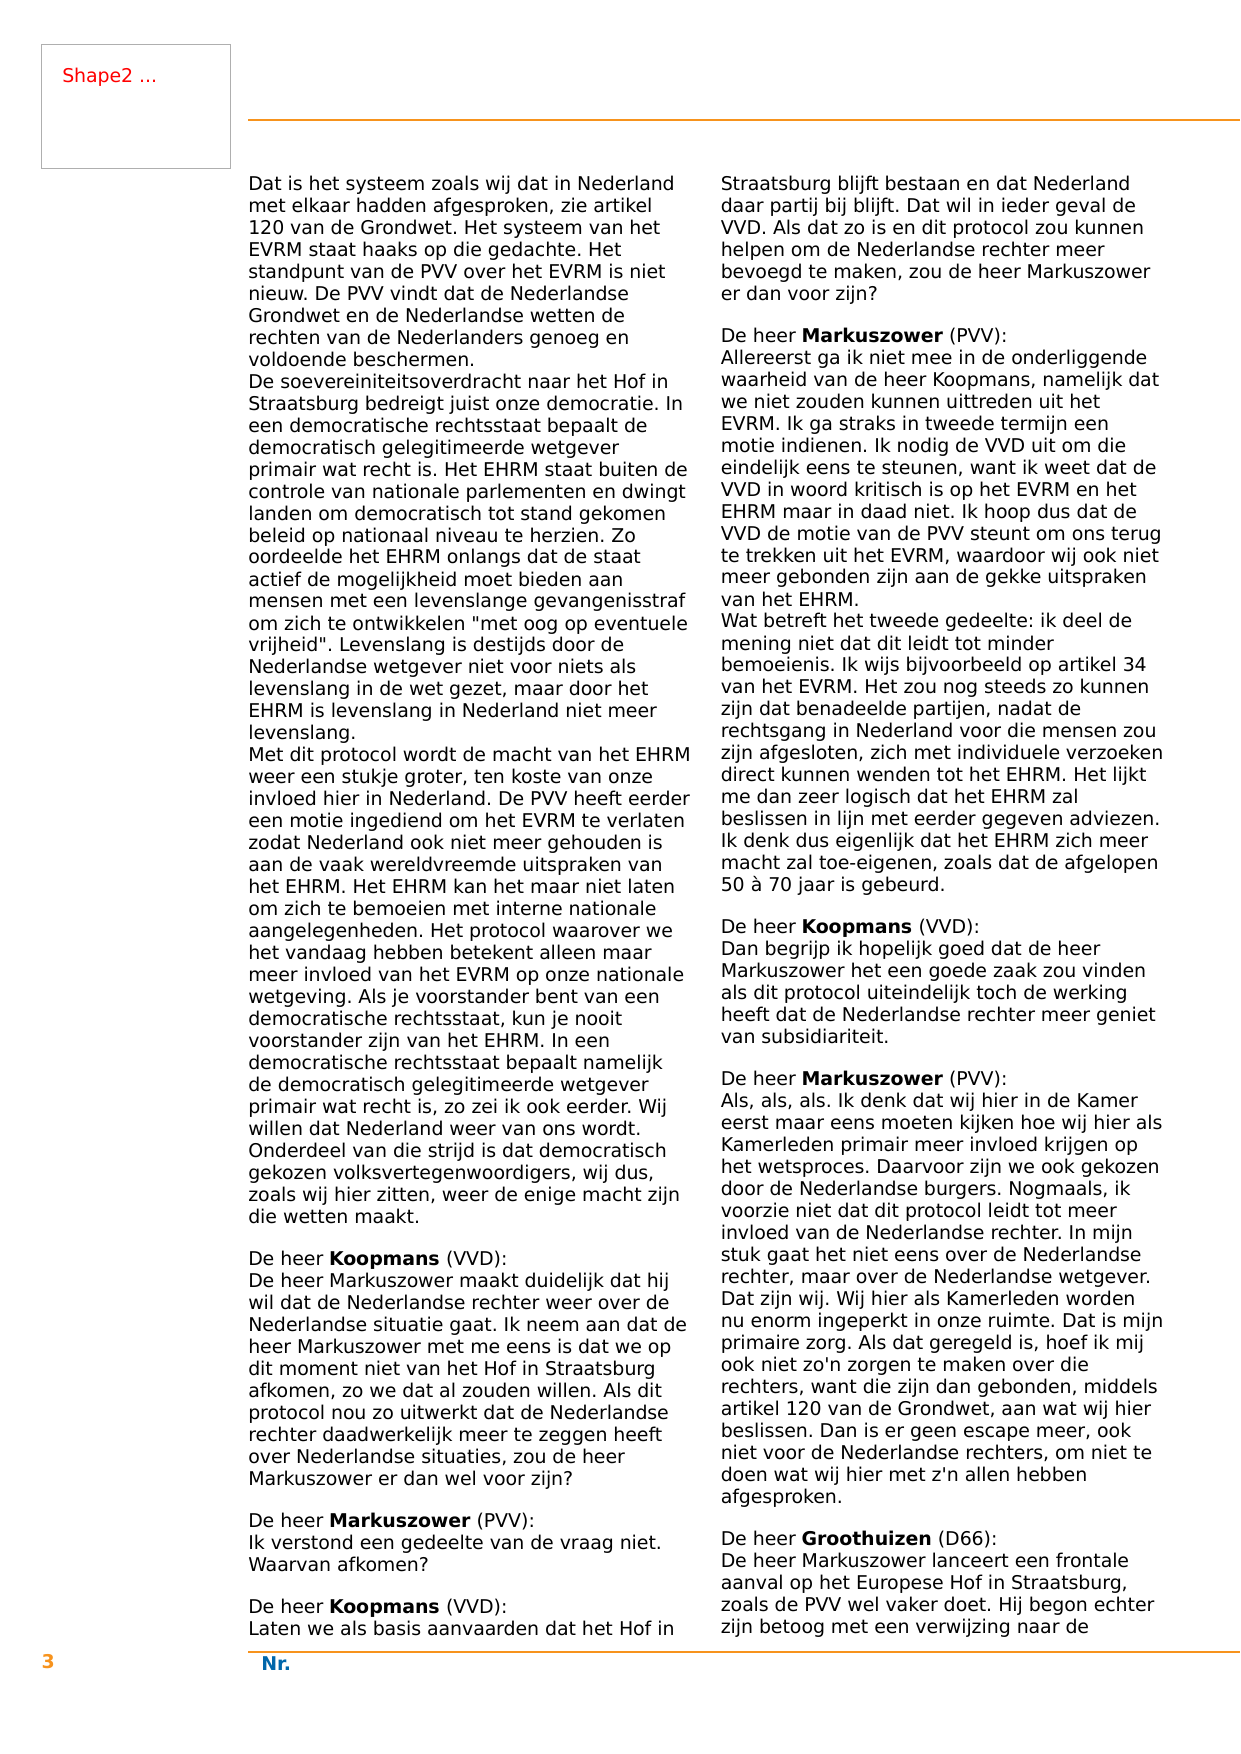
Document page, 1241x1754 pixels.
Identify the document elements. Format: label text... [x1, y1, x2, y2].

text Straatsburg blijft bestaan en dat Nederland daar partij bij blijft. Dat wil in ieder geval de VVD. Als dat zo is en dit protocol zou kunnen helpen om de Nederlandse rechter meer bevoegd te maken, zou de heer Markuszower er dan voor zijn? [721, 173, 1163, 305]
text De heer Markuszower (PVV): [721, 325, 1163, 347]
text De heer Koopmans (VVD): [248, 1248, 691, 1270]
text Dan begrijp ik hopelijk goed dat de heer Markuszower het een goede zaak zou vinden als dit protocol uiteindelijk toch de werking heeft dat de Nederlandse rechter meer geniet van subsidiariteit. [721, 938, 1163, 1048]
text Als, als, als. Ik denk dat wij hier in de Kamer eerst maar eens moeten kijken hoe wij hier als Kamerleden primair meer invloed krijgen op het wetsproces. Daarvoor zijn we ook gekozen door de Nederlandse burgers. Nogmaals, ik voorzie niet dat dit protocol leidt tot meer invloed van de Nederlandse rechter. In mijn stuk gaat het niet eens over de Nederlandse rechter, maar over de Nederlandse wetgever. Dat zijn wij. Wij hier als Kamerleden worden nu enorm ingeperkt in onze ruimte. Dat is mijn primaire zorg. Als dat geregeld is, hoef ik mij ook niet zo'n zorgen te maken over die rechters, want die zijn dan gebonden, middels artikel 120 van de Grondwet, aan wat wij hier beslissen. Dan is er geen escape meer, ook niet voor de Nederlandse rechters, om niet te doen wat wij hier met z'n allen hebben afgesproken. [721, 1090, 1163, 1508]
text Laten we als basis aanvaarden dat het Hof in [248, 1617, 691, 1639]
text Wat betreft het tweede gedeelte: ik deel de mening niet dat dit leidt tot minder bemoeienis. Ik wijs bijvoorbeeld op artikel 34 van het EVRM. Het zou nog steeds zo kunnen zijn dat benadeelde partijen, nadat de rechtsgang in Nederland voor die mensen zou zijn afgesloten, zich met individuele verzoeken direct kunnen wenden tot het EHRM. Het lijkt me dan zeer logisch dat het EHRM zal beslissen in lijn met eerder gegeven adviezen. Ik denk dus eigenlijk dat het EHRM zich meer macht zal toe-eigenen, zoals dat de afgelopen 50 à 70 jaar is gebeurd. [721, 610, 1163, 896]
text Allereerst ga ik niet mee in de onderliggende waarheid van de heer Koopmans, namelijk dat we niet zouden kunnen uittreden uit het EVRM. Ik ga straks in tweede termijn een motie indienen. Ik nodig de VVD uit om die eindelijk eens te steunen, want ik weet dat de VVD in woord kritisch is op het EVRM en het EHRM maar in daad niet. Ik hoop dus dat de VVD de motie van de PVV steunt om ons terug te trekken uit het EVRM, waardoor wij ook niet meer gebonden zijn aan de gekke uitspraken van het EHRM. [721, 347, 1163, 610]
text De heer Groothuizen (D66): [721, 1528, 1163, 1549]
text De heer Markuszower lanceert een frontale aanval op het Europese Hof in Straatsburg, zoals de PVV wel vaker doet. Hij begon echter zijn betoog met een verwijzing naar de [721, 1549, 1163, 1637]
text De heer Markuszower (PVV): [721, 1068, 1163, 1090]
text De soevereiniteitsoverdracht naar het Hof in Straatsburg bedreigt juist onze democratie. In een democratische rechtsstaat bepaalt de democratisch gelegitimeerde wetgever primair wat recht is. Het EHRM staat buiten de controle van nationale parlementen en dwingt landen om democratisch tot stand gekomen beleid op nationaal niveau te herzien. Zo oordeelde het EHRM onlangs dat de staat actief de mogelijkheid moet bieden aan mensen met een levenslange gevangenisstraf om zich te ontwikkelen "met oog op eventuele vrijheid". Levenslang is destijds door de Nederlandse wetgever niet voor niets als levenslang in de wet gezet, maar door het EHRM is levenslang in Nederland niet meer levenslang. [248, 371, 691, 744]
text De heer Markuszower maakt duidelijk dat hij wil dat de Nederlandse rechter weer over de Nederlandse situatie gaat. Ik neem aan dat de heer Markuszower met me eens is dat we op dit moment niet van het Hof in Straatsburg afkomen, zo we dat al zouden willen. Als dit protocol nou zo uitwerkt dat de Nederlandse rechter daadwerkelijk meer te zeggen heeft over Nederlandse situaties, zou de heer Markuszower er dan wel voor zijn? [248, 1270, 691, 1489]
text Dat is het systeem zoals wij dat in Nederland met elkaar hadden afgesproken, zie artikel 120 van de Grondwet. Het systeem van het EVRM staat haaks op die gedachte. Het standpunt van de PVV over het EVRM is niet nieuw. De PVV vindt dat de Nederlandse Grondwet en de Nederlandse wetten de rechten van de Nederlanders genoeg en voldoende beschermen. [248, 173, 691, 371]
text Met dit protocol wordt de macht van het EHRM weer een stukje groter, ten koste van onze invloed hier in Nederland. De PVV heeft eerder een motie ingediend om het EVRM te verlaten zodat Nederland ook niet meer gehouden is aan de vaak wereldvreemde uitspraken van het EHRM. Het EHRM kan het maar niet laten om zich te bemoeien met interne nationale aangelegenheden. Het protocol waarover we het vandaag hebben betekent alleen maar meer invloed van het EVRM op onze nationale wetgeving. Als je voorstander bent van een democratische rechtsstaat, kun je nooit voorstander zijn van het EHRM. In een democratische rechtsstaat bepaalt namelijk de democratisch gelegitimeerde wetgever primair wat recht is, zo zei ik ook eerder. Wij willen dat Nederland weer van ons wordt. Onderdeel van die strijd is dat democratisch gekozen volksvertegenwoordigers, wij dus, zoals wij hier zitten, weer de enige macht zijn die wetten maakt. [248, 744, 691, 1228]
text De heer Markuszower (PVV): [248, 1509, 691, 1532]
text De heer Koopmans (VVD): [248, 1596, 691, 1617]
text De heer Koopmans (VVD): [721, 916, 1163, 938]
text Ik verstond een gedeelte van de vraag niet. Waarvan afkomen? [248, 1532, 691, 1576]
